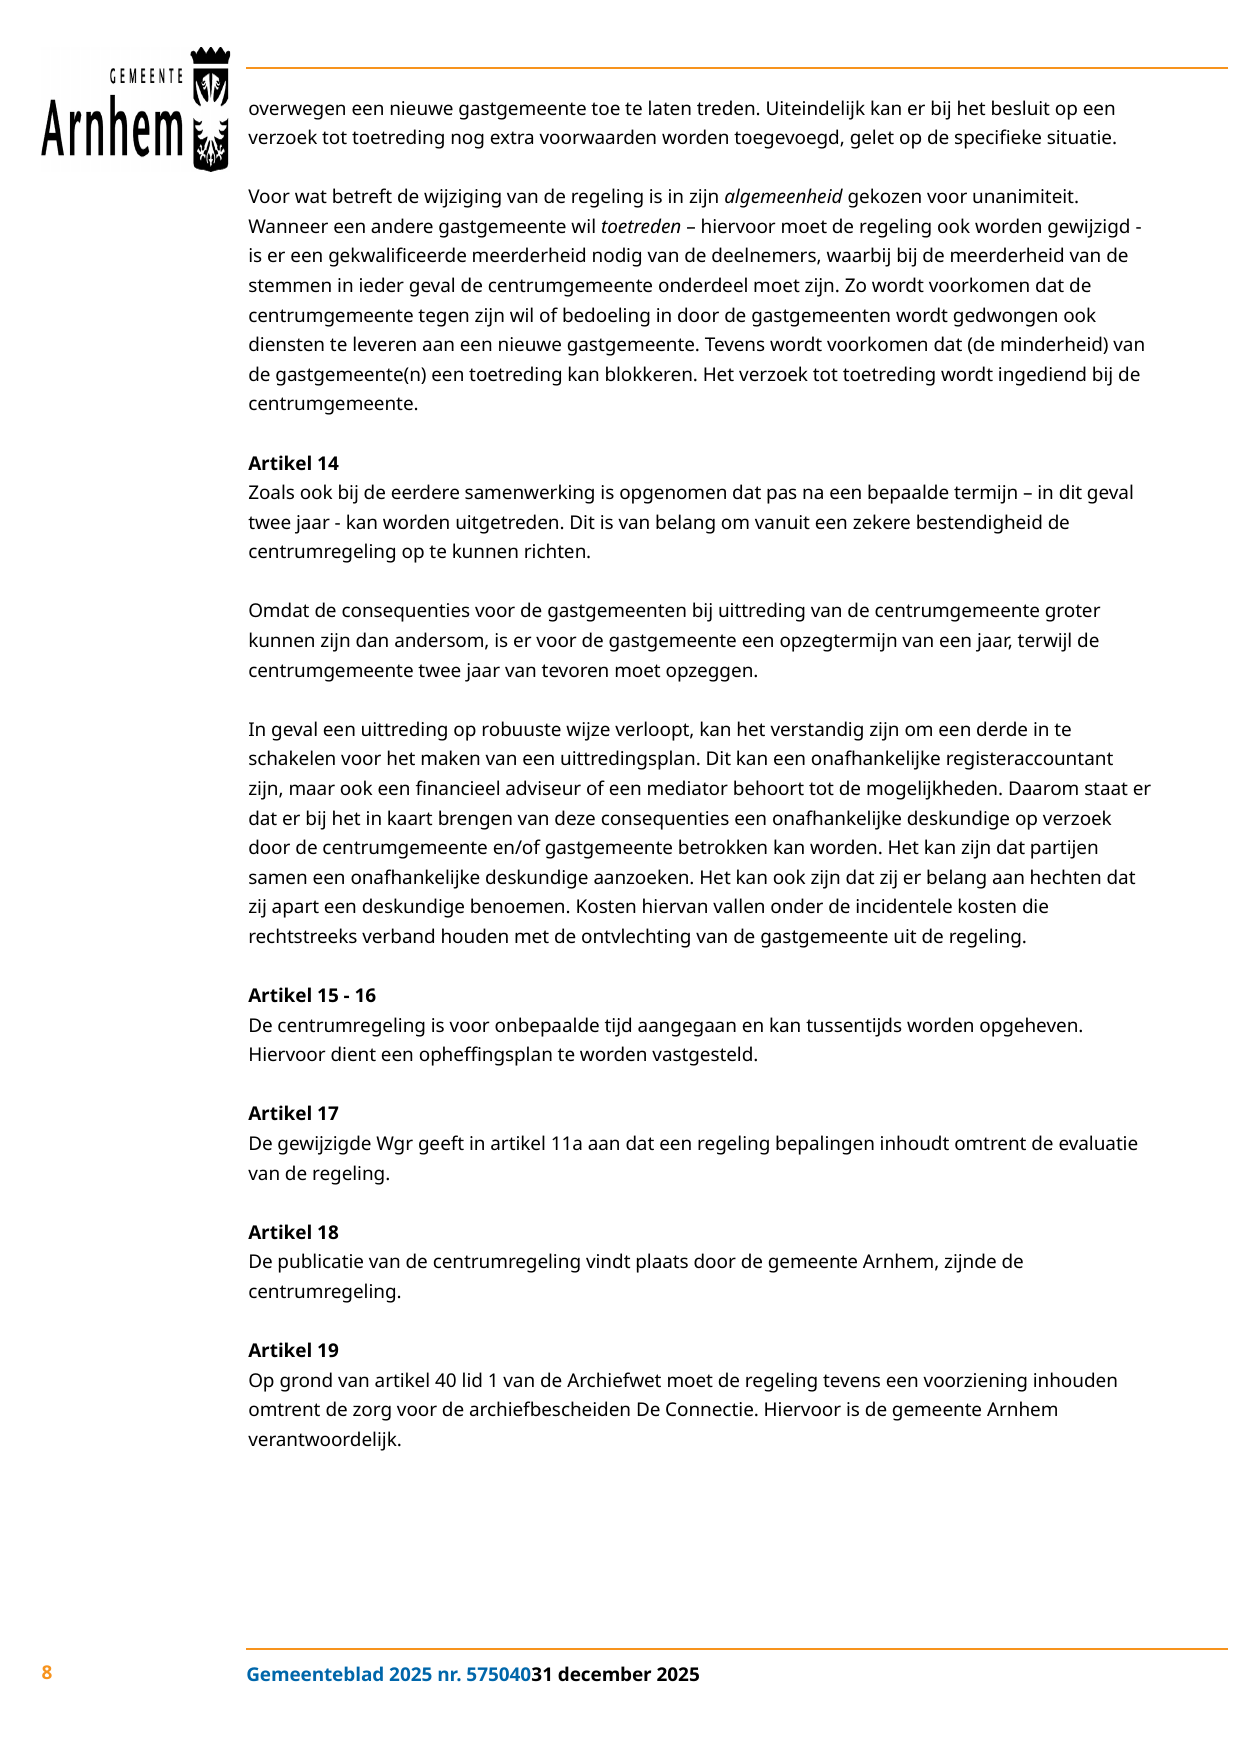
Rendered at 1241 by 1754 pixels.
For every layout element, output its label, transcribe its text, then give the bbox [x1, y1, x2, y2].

text Artikel 15 - 16 [248, 982, 1152, 1008]
text De publicatie van de centrumregeling vindt plaats door de gemeente Arnhem, zijnde de centrumregeling. [248, 1248, 1152, 1304]
text Artikel 17 [248, 1101, 1152, 1126]
text Omdat de consequenties voor de gastgemeenten bij uittreding van de centrumgemeente groter kunnen zijn dan andersom, is er voor de gastgemeente een opzegtermijn van een jaar, terwijl de centrumgemeente twee jaar van tevoren moet opzeggen. [248, 598, 1152, 683]
text Voor wat betreft de wijziging van de regeling is in zijn algemeenheid gekozen voor unanimiteit. Wanneer een andere gastgemeente wil toetreden – hiervoor moet de regeling ook worden gewijzigd - is er een gekwalificeerde meerderheid nodig van de deelnemers, waarbij bij de meerderheid van de stemmen in ieder geval de centrumgemeente onderdeel moet zijn. Zo wordt voorkomen dat de centrumgemeente tegen zijn wil of bedoeling in door de gastgemeenten wordt gedwongen ook diensten te leveren aan een nieuwe gastgemeente. Tevens wordt voorkomen dat (de minderheid) van de gastgemeente(n) een toetreding kan blokkeren. Het verzoek tot toetreding wordt ingediend bij de centrumgemeente. [248, 183, 1152, 416]
text In geval een uittreding op robuuste wijze verloopt, kan het verstandig zijn om een derde in te schakelen voor het maken van een uittredingsplan. Dit kan een onafhankelijke registeraccountant zijn, maar ook een financieel adviseur of een mediator behoort tot de mogelijkheden. Daarom staat er dat er bij het in kaart brengen van deze consequenties een onafhankelijke deskundige op verzoek door de centrumgemeente en/of gastgemeente betrokken kan worden. Het kan zijn dat partijen samen een onafhankelijke deskundige aanzoeken. Het kan ook zijn dat zij er belang aan hechten dat zij apart een deskundige benoemen. Kosten hiervan vallen onder de incidentele kosten die rechtstreeks verband houden met de ontvlechting van de gastgemeente uit de regeling. [248, 716, 1152, 949]
text Artikel 19 [248, 1337, 1152, 1363]
text De centrumregeling is voor onbepaalde tijd aangegaan en kan tussentijds worden opgeheven. Hiervoor dient een opheffingsplan te worden vastgesteld. [248, 1012, 1152, 1067]
text Artikel 18 [248, 1219, 1152, 1245]
text overwegen een nieuwe gastgemeente toe te laten treden. Uiteindelijk kan er bij het besluit op een verzoek tot toetreding nog extra voorwaarden worden toegevoegd, gelet op de specifieke situatie. [248, 95, 1152, 150]
picture [41, 47, 231, 172]
text Artikel 14 [248, 450, 1152, 476]
text Zoals ook bij de eerdere samenwerking is opgenomen dat pas na een bepaalde termijn – in dit geval twee jaar - kan worden uitgetreden. Dit is van belang om vanuit een zekere bestendigheid de centrumregeling op te kunnen richten. [248, 479, 1152, 564]
text Op grond van artikel 40 lid 1 van de Archiefwet moet de regeling tevens een voorziening inhouden omtrent de zorg voor de archiefbescheiden De Connectie. Hiervoor is de gemeente Arnhem verantwoordelijk. [248, 1367, 1152, 1452]
text De gewijzigde Wgr geeft in artikel 11a aan dat een regeling bepalingen inhoudt omtrent de evaluatie van de regeling. [248, 1130, 1152, 1186]
